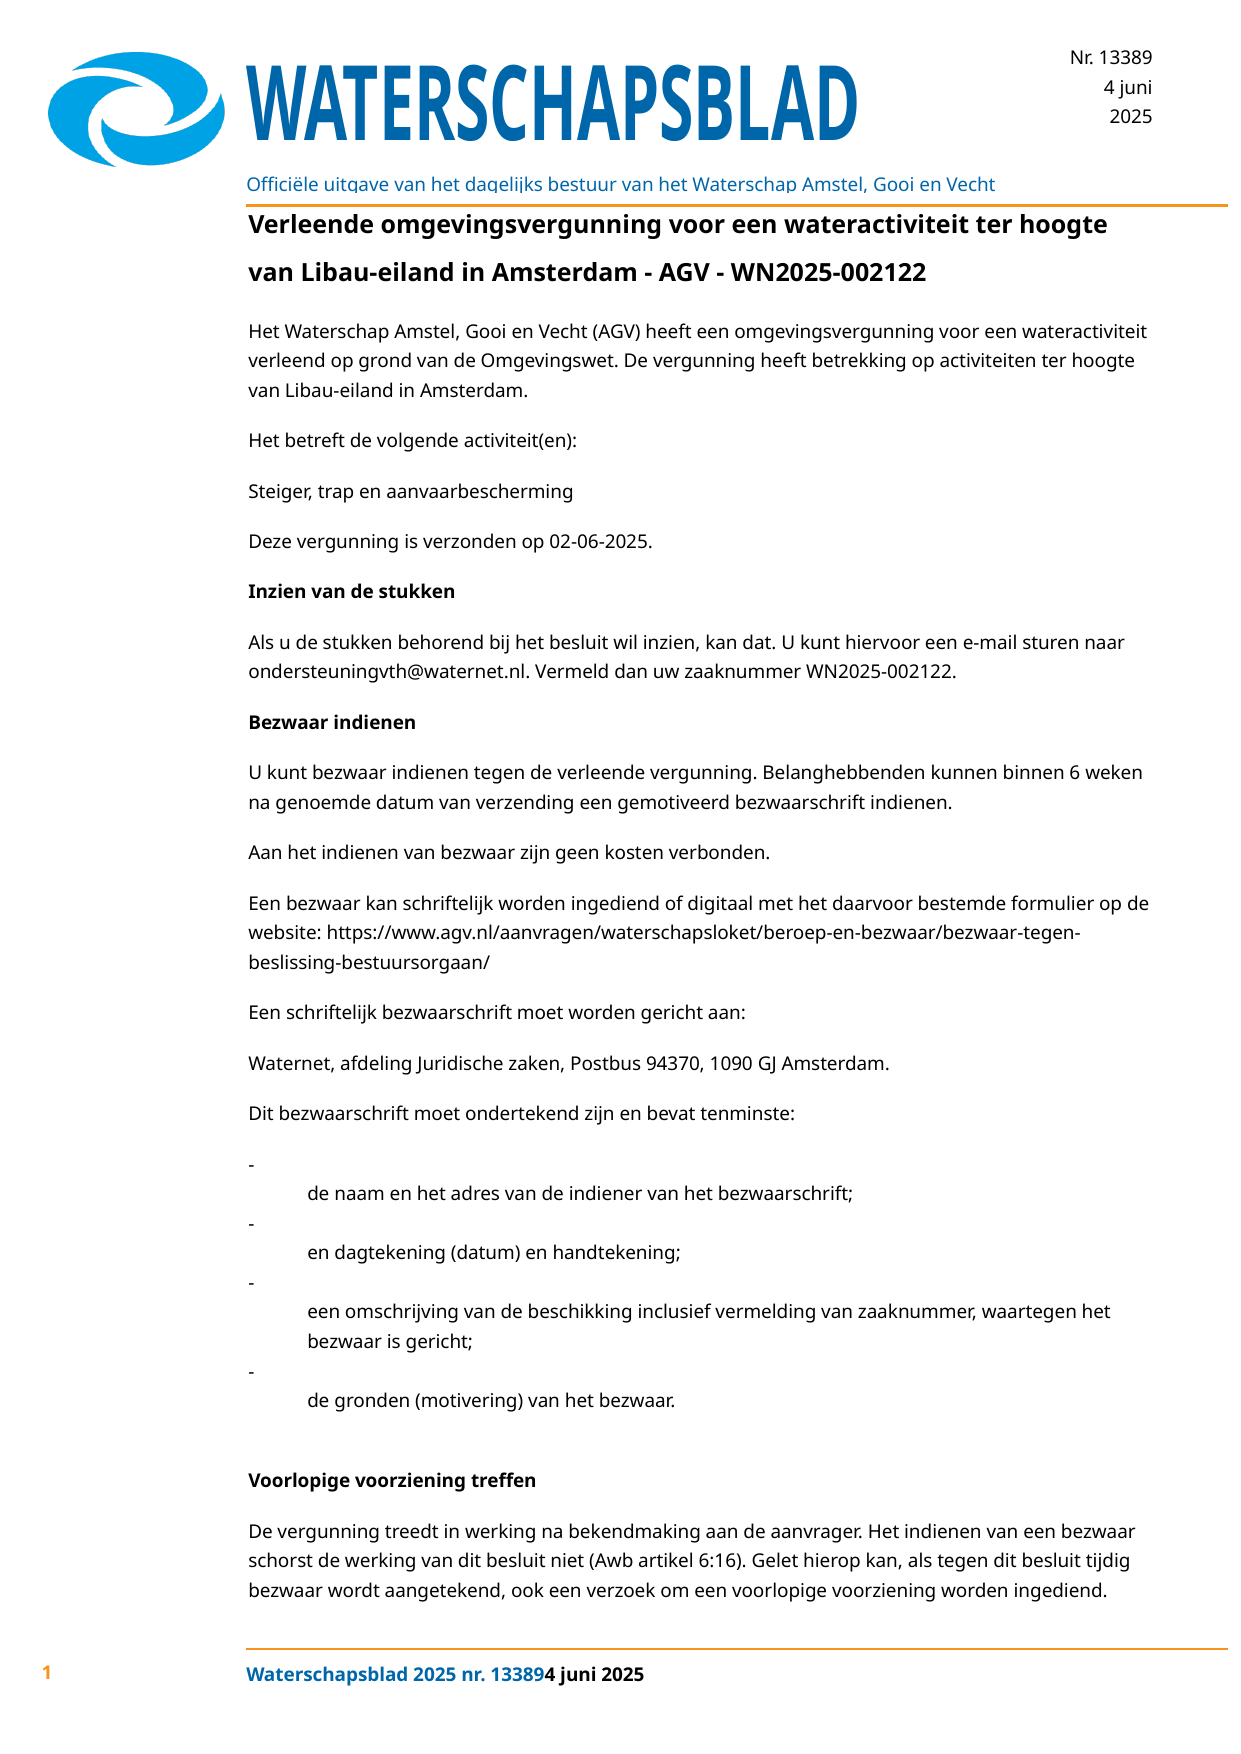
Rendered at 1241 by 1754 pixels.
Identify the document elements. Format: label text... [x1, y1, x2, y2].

text Bezwaar indienen [248, 709, 1152, 735]
text Waternet, afdeling Juridische zaken, Postbus 94370, 1090 GJ Amsterdam. [248, 1050, 1152, 1076]
list en dagtekening (datum) en handtekening; [248, 1239, 1152, 1265]
text Dit bezwaarschrift moet ondertekend zijn en bevat tenminste: [248, 1100, 1152, 1126]
text Een bezwaar kan schriftelijk worden ingediend of digitaal met het daarvoor bestemde formulier op de website: https://www.agv.nl/aanvragen/waterschapsloket/beroep-en-bezwaar/bezwaar-tegen-beslissing-bestuursorgaan/ [248, 890, 1152, 975]
text De vergunning treedt in werking na bekendmaking aan de aanvrager. Het indienen van een bezwaar schorst de werking van dit besluit niet (Awb artikel 6:16). Gelet hierop kan, als tegen dit besluit tijdig bezwaar wordt aangetekend, ook een verzoek om een voorlopige voorziening worden ingediend. [248, 1518, 1152, 1603]
text Als u de stukken behorend bij het besluit wil inzien, kan dat. U kunt hiervoor een e-mail sturen naar ondersteuningvth@waternet.nl. Vermeld dan uw zaaknummer WN2025-002122. [248, 629, 1152, 684]
text Inzien van de stukken [248, 579, 1152, 604]
list een omschrijving van de beschikking inclusief vermelding van zaaknummer, waartegen het bezwaar is gericht; [248, 1299, 1152, 1354]
picture [41, 47, 231, 172]
list de naam en het adres van de indiener van het bezwaarschrift; [248, 1180, 1152, 1206]
list de gronden (motivering) van het bezwaar. [248, 1387, 1152, 1413]
text Een schriftelijk bezwaarschrift moet worden gericht aan: [248, 999, 1152, 1025]
text Verleende omgevingsvergunning voor een wateractiviteit ter hoogte van Libau-eiland in Amsterdam - AGV - WN2025-002122 [248, 207, 1152, 288]
text Het betreft de volgende activiteit(en): [248, 427, 1152, 453]
text U kunt bezwaar indienen tegen de verleende vergunning. Belanghebbenden kunnen binnen 6 weken na genoemde datum van verzending een gemotiveerd bezwaarschrift indienen. [248, 759, 1152, 815]
text Deze vergunning is verzonden op 02-06-2025. [248, 528, 1152, 554]
text Het Waterschap Amstel, Gooi en Vecht (AGV) heeft een omgevingsvergunning voor een wateractiviteit verleend op grond van de Omgevingswet. De vergunning heeft betrekking op activiteiten ter hoogte van Libau-eiland in Amsterdam. [248, 318, 1152, 403]
text Aan het indienen van bezwaar zijn geen kosten verbonden. [248, 839, 1152, 865]
text Steiger, trap en aanvaarbescherming [248, 478, 1152, 504]
text Voorlopige voorziening treffen [248, 1467, 1152, 1493]
